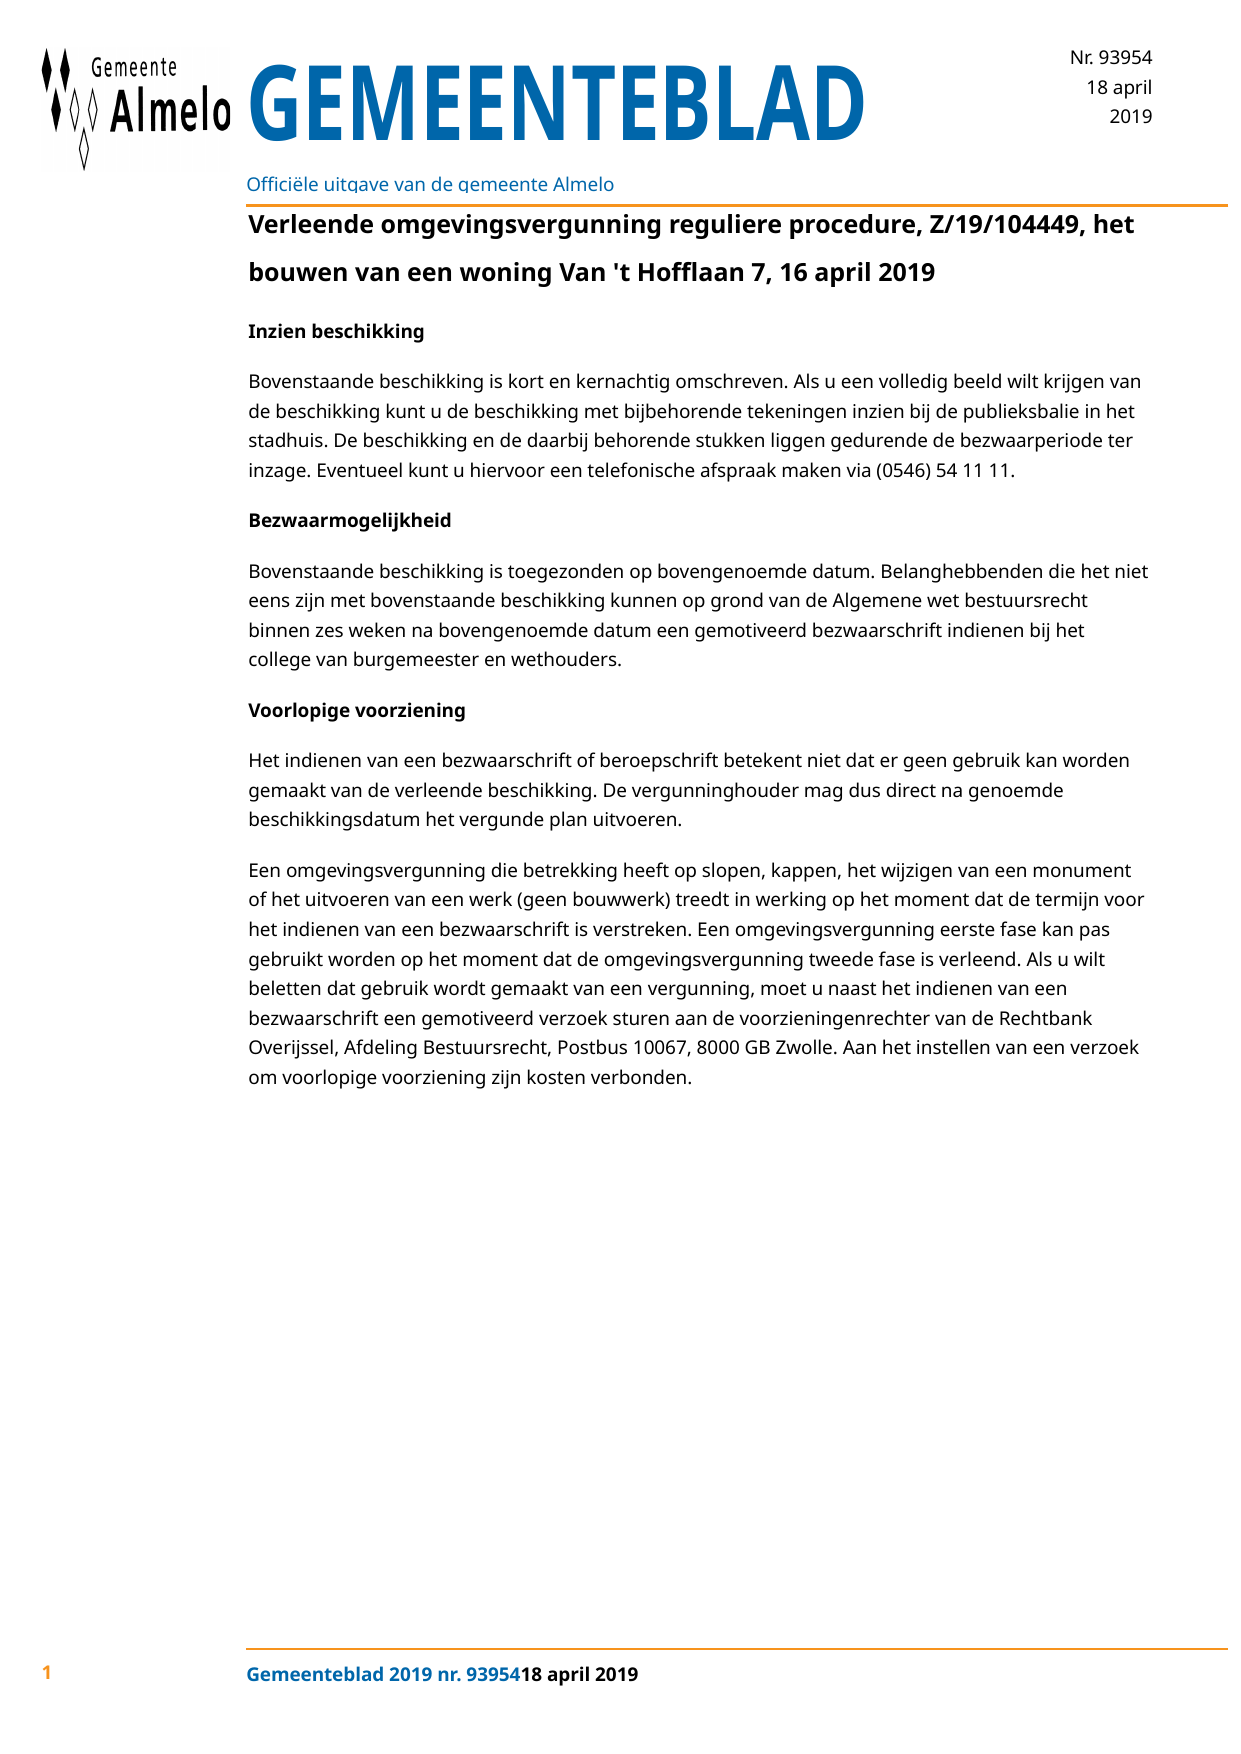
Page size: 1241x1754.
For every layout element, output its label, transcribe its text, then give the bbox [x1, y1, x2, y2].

text Inzien beschikking [248, 318, 1152, 344]
picture [41, 47, 231, 172]
text Het indienen van een bezwaarschrift of beroepschrift betekent niet dat er geen gebruik kan worden gemaakt van de verleende beschikking. De vergunninghouder mag dus direct na genoemde beschikkingsdatum het vergunde plan uitvoeren. [248, 747, 1152, 832]
text Een omgevingsvergunning die betrekking heeft op slopen, kappen, het wijzigen van een monument of het uitvoeren van een werk (geen bouwwerk) treedt in werking op het moment dat de termijn voor het indienen van een bezwaarschrift is verstreken. Een omgevingsvergunning eerste fase kan pas gebruikt worden op het moment dat de omgevingsvergunning tweede fase is verleend. Als u wilt beletten dat gebruik wordt gemaakt van een vergunning, moet u naast het indienen van een bezwaarschrift een gemotiveerd verzoek sturen aan de voorzieningenrechter van de Rechtbank Overijssel, Afdeling Bestuursrecht, Postbus 10067, 8000 GB Zwolle. Aan het instellen van een verzoek om voorlopige voorziening zijn kosten verbonden. [248, 857, 1152, 1090]
text Verleende omgevingsvergunning reguliere procedure, Z/19/104449, het bouwen van een woning Van 't Hofflaan 7, 16 april 2019 [248, 207, 1152, 288]
text Bovenstaande beschikking is toegezonden op bovengenoemde datum. Belanghebbenden die het niet eens zijn met bovenstaande beschikking kunnen op grond van de Algemene wet bestuursrecht binnen zes weken na bovengenoemde datum een gemotiveerd bezwaarschrift indienen bij het college van burgemeester en wethouders. [248, 558, 1152, 672]
text Bezwaarmogelijkheid [248, 507, 1152, 533]
text Voorlopige voorziening [248, 697, 1152, 723]
text Bovenstaande beschikking is kort en kernachtig omschreven. Als u een volledig beeld wilt krijgen van de beschikking kunt u de beschikking met bijbehorende tekeningen inzien bij de publieksbalie in het stadhuis. De beschikking en de daarbij behorende stukken liggen gedurende de bezwaarperiode ter inzage. Eventueel kunt u hiervoor een telefonische afspraak maken via (0546) 54 11 11. [248, 368, 1152, 483]
